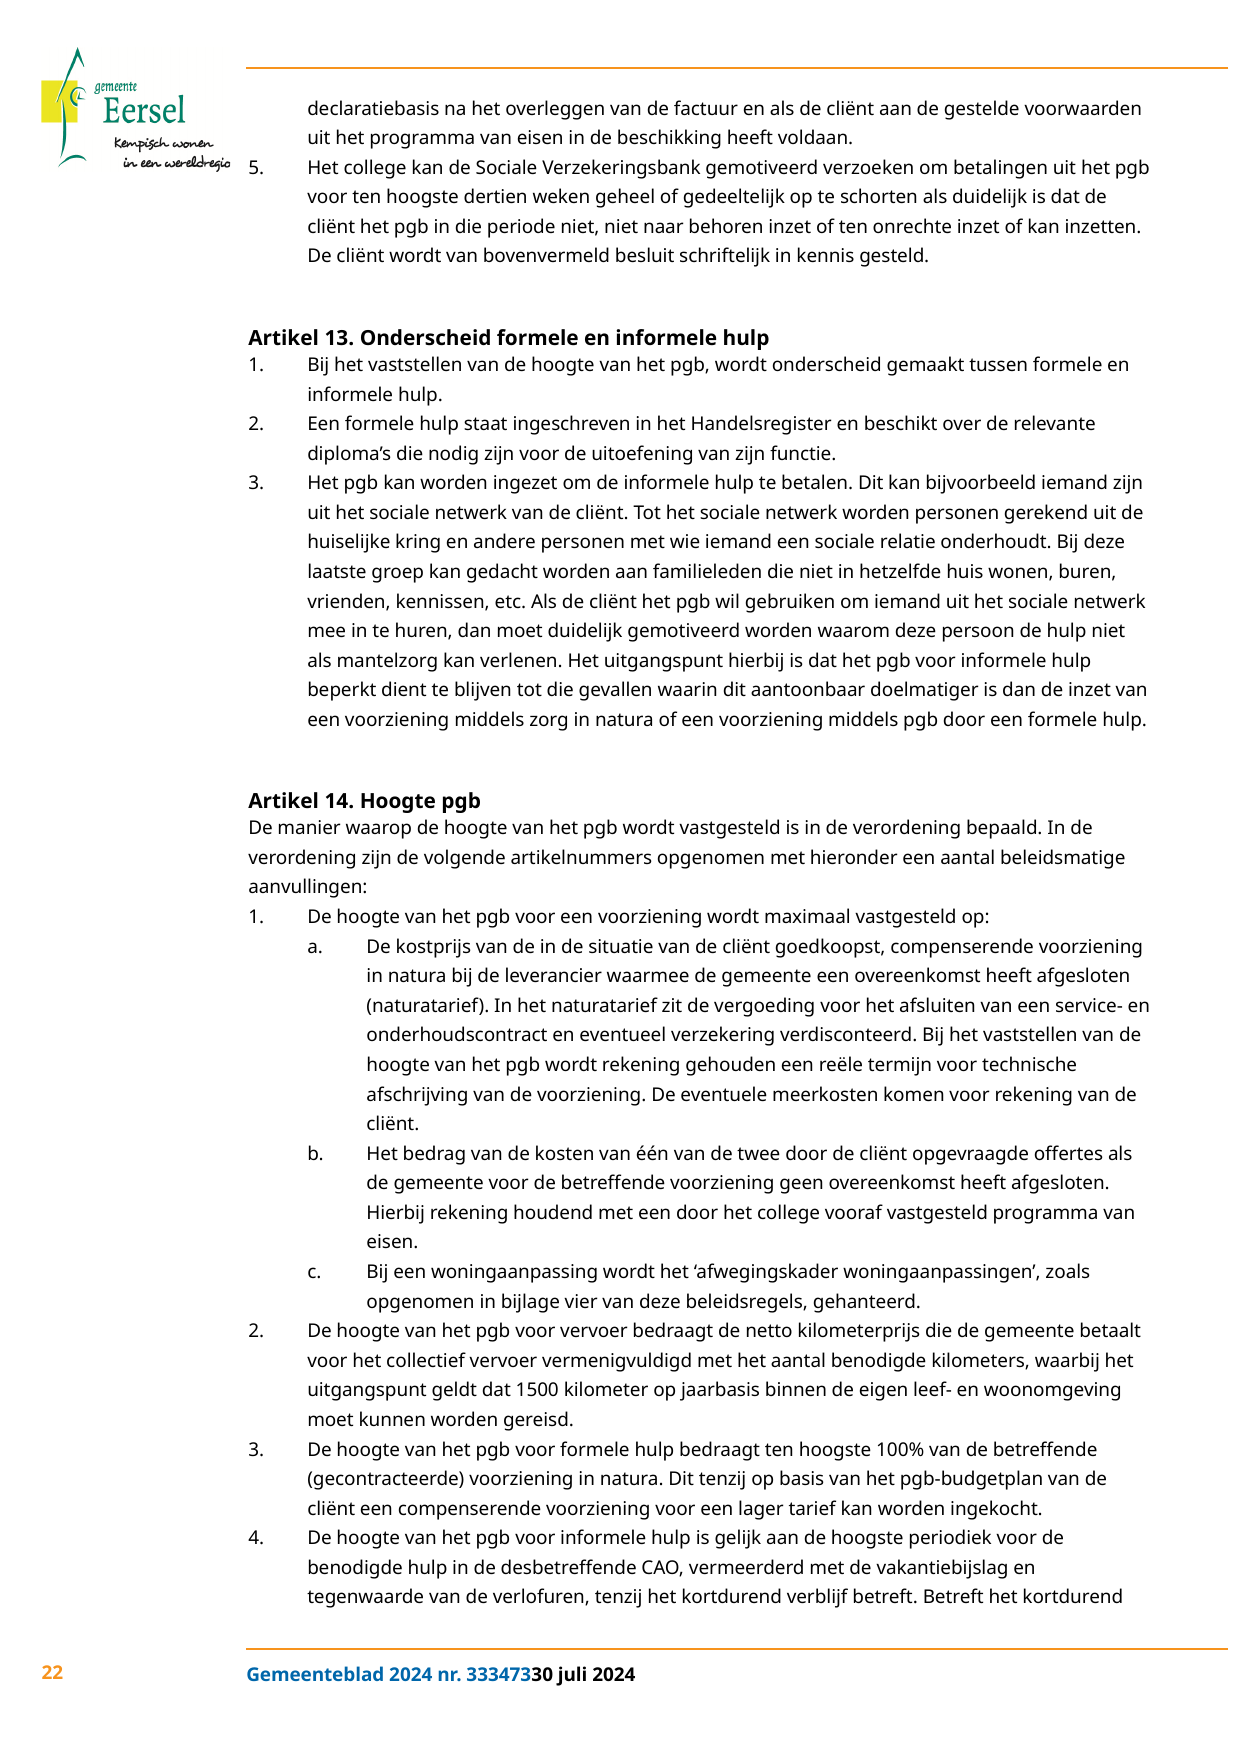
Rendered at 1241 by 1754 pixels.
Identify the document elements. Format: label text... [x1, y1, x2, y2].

list De kostprijs van de in de situatie van de cliënt goedkoopst, compenserende voorziening in natura bij de leverancier waarmee de gemeente een overeenkomst heeft afgesloten (naturatarief). In het naturatarief zit de vergoeding voor het afsluiten van een service- en onderhoudscontract en eventueel verzekering verdisconteerd. Bij het vaststellen van de hoogte van het pgb wordt rekening gehouden een reële termijn voor technische afschrijving van de voorziening. De eventuele meerkosten komen voor rekening van de cliënt. [307, 933, 1152, 1136]
text Artikel 13. Onderscheid formele en informele hulp [248, 323, 1152, 351]
text Artikel 14. Hoogte pgb [248, 786, 1152, 814]
list Bij het vaststellen van de hoogte van het pgb, wordt onderscheid gemaakt tussen formele en informele hulp. [248, 351, 1152, 406]
list De hoogte van het pgb voor formele hulp bedraagt ten hoogste 100% van de betreffende (gecontracteerde) voorziening in natura. Dit tenzij op basis van het pgb-budgetplan van de cliënt een compenserende voorziening voor een lager tarief kan worden ingekocht. [248, 1436, 1152, 1521]
list De hoogte van het pgb voor informele hulp is gelijk aan de hoogste periodiek voor de benodigde hulp in de desbetreffende CAO, vermeerderd met de vakantiebijslag en tegenwaarde van de verlofuren, tenzij het kortdurend verblijf betreft. Betreft het kortdurend [248, 1524, 1152, 1609]
list Een formele hulp staat ingeschreven in het Handelsregister en beschikt over de relevante diploma’s die nodig zijn voor de uitoefening van zijn functie. [248, 410, 1152, 466]
list Bij een woningaanpassing wordt het ‘afwegingskader woningaanpassingen’, zoals opgenomen in bijlage vier van deze beleidsregels, gehanteerd. [307, 1258, 1152, 1314]
list Het bedrag van de kosten van één van de twee door de cliënt opgevraagde offertes als de gemeente voor de betreffende voorziening geen overeenkomst heeft afgesloten. Hierbij rekening houdend met een door het college vooraf vastgesteld programma van eisen. [307, 1140, 1152, 1254]
list declaratiebasis na het overleggen van de factuur en als de cliënt aan de gestelde voorwaarden uit het programma van eisen in de beschikking heeft voldaan. [248, 95, 1152, 150]
list De hoogte van het pgb voor een voorziening wordt maximaal vastgesteld op: [248, 903, 1152, 929]
list Het pgb kan worden ingezet om de informele hulp te betalen. Dit kan bijvoorbeeld iemand zijn uit het sociale netwerk van de cliënt. Tot het sociale netwerk worden personen gerekend uit de huiselijke kring en andere personen met wie iemand een sociale relatie onderhoudt. Bij deze laatste groep kan gedacht worden aan familieleden die niet in hetzelfde huis wonen, buren, vrienden, kennissen, etc. Als de cliënt het pgb wil gebruiken om iemand uit het sociale netwerk mee in te huren, dan moet duidelijk gemotiveerd worden waarom deze persoon de hulp niet als mantelzorg kan verlenen. Het uitgangspunt hierbij is dat het pgb voor informele hulp beperkt dient te blijven tot die gevallen waarin dit aantoonbaar doelmatiger is dan de inzet van een voorziening middels zorg in natura of een voorziening middels pgb door een formele hulp. [248, 469, 1152, 732]
text De manier waarop de hoogte van het pgb wordt vastgesteld is in de verordening bepaald. In de verordening zijn de volgende artikelnummers opgenomen met hieronder een aantal beleidsmatige aanvullingen: [248, 814, 1152, 899]
list Het college kan de Sociale Verzekeringsbank gemotiveerd verzoeken om betalingen uit het pgb voor ten hoogste dertien weken geheel of gedeeltelijk op te schorten als duidelijk is dat de cliënt het pgb in die periode niet, niet naar behoren inzet of ten onrechte inzet of kan inzetten. De cliënt wordt van bovenvermeld besluit schriftelijk in kennis gesteld. [248, 154, 1152, 268]
list De hoogte van het pgb voor vervoer bedraagt de netto kilometerprijs die de gemeente betaalt voor het collectief vervoer vermenigvuldigd met het aantal benodigde kilometers, waarbij het uitgangspunt geldt dat 1500 kilometer op jaarbasis binnen de eigen leef- en woonomgeving moet kunnen worden gereisd. [248, 1317, 1152, 1432]
picture [41, 47, 231, 172]
